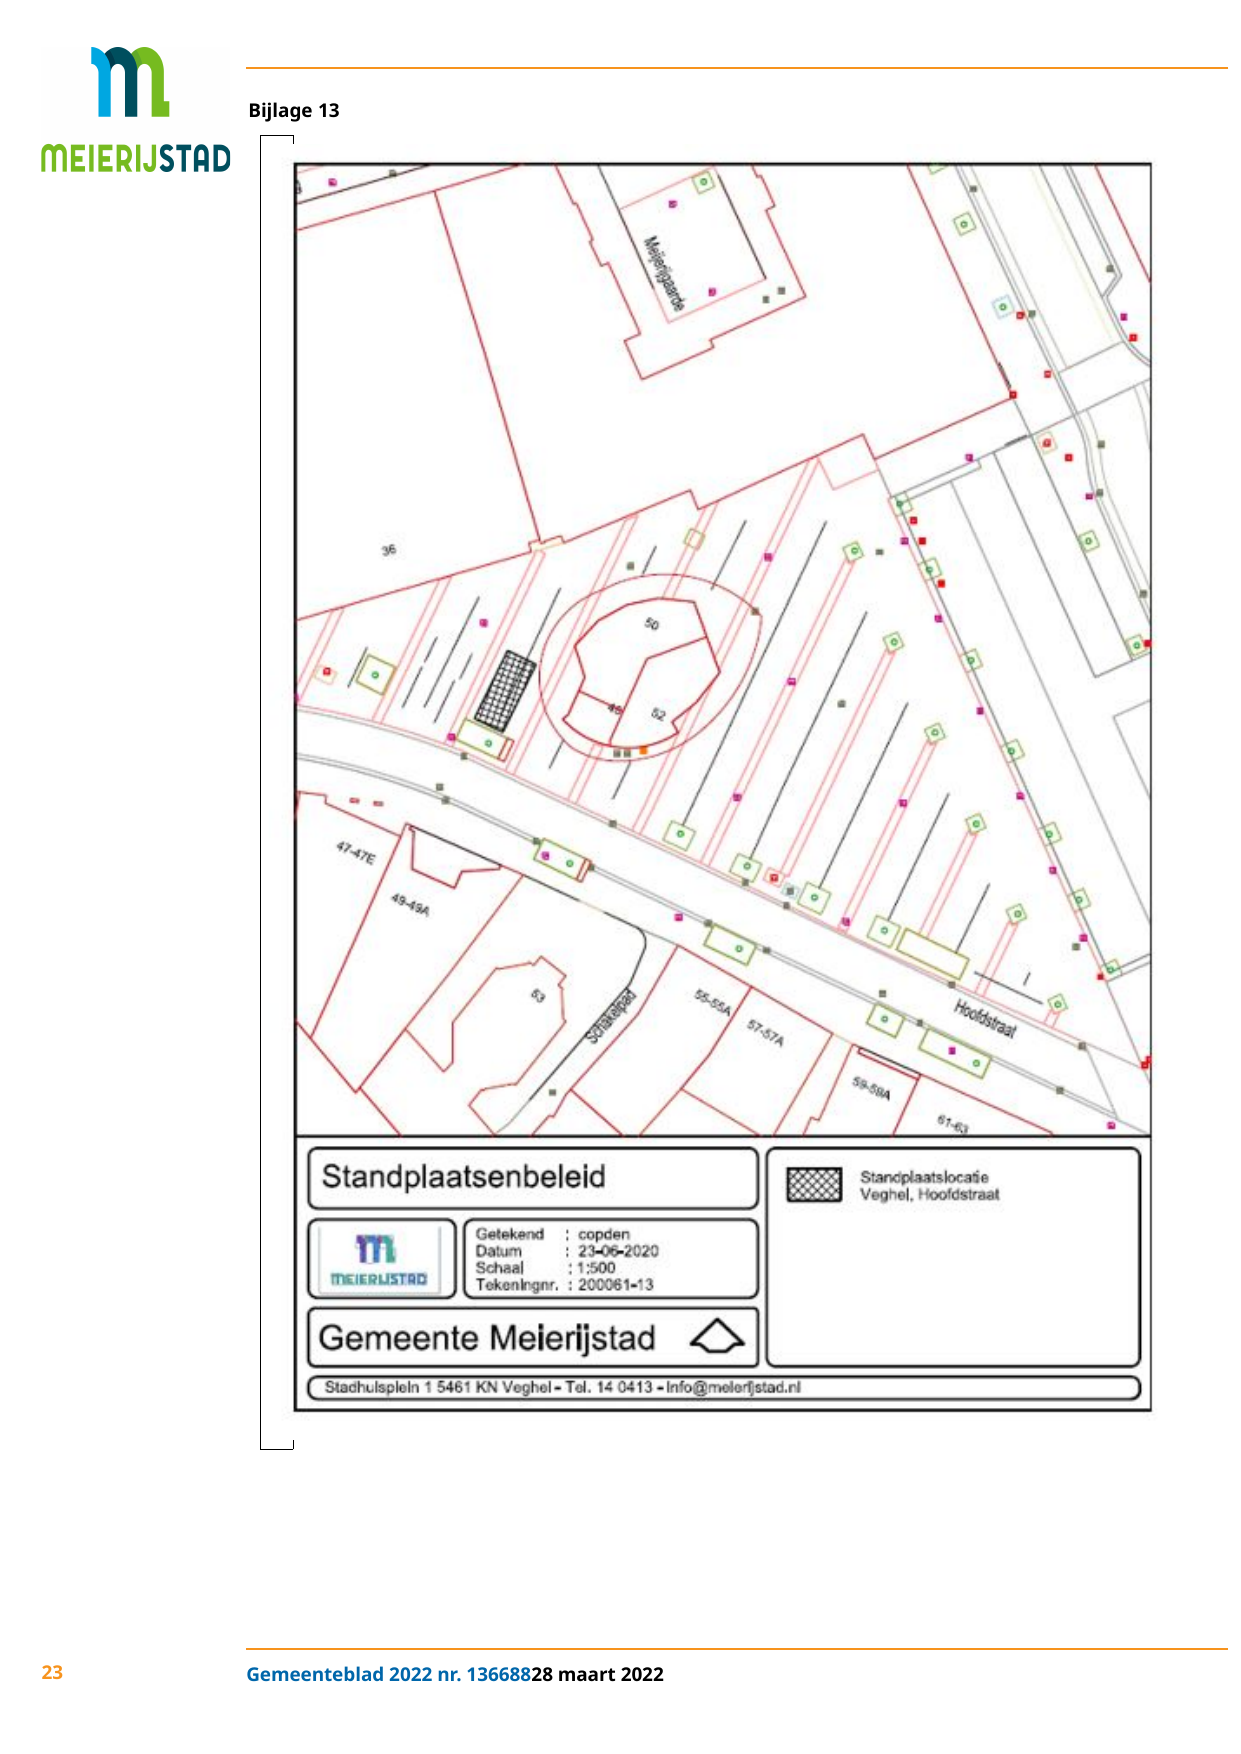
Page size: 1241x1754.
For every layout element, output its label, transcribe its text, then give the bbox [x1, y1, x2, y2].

picture [268, 144, 1173, 1440]
text Bijlage 13 [248, 95, 1152, 123]
picture [41, 47, 231, 172]
